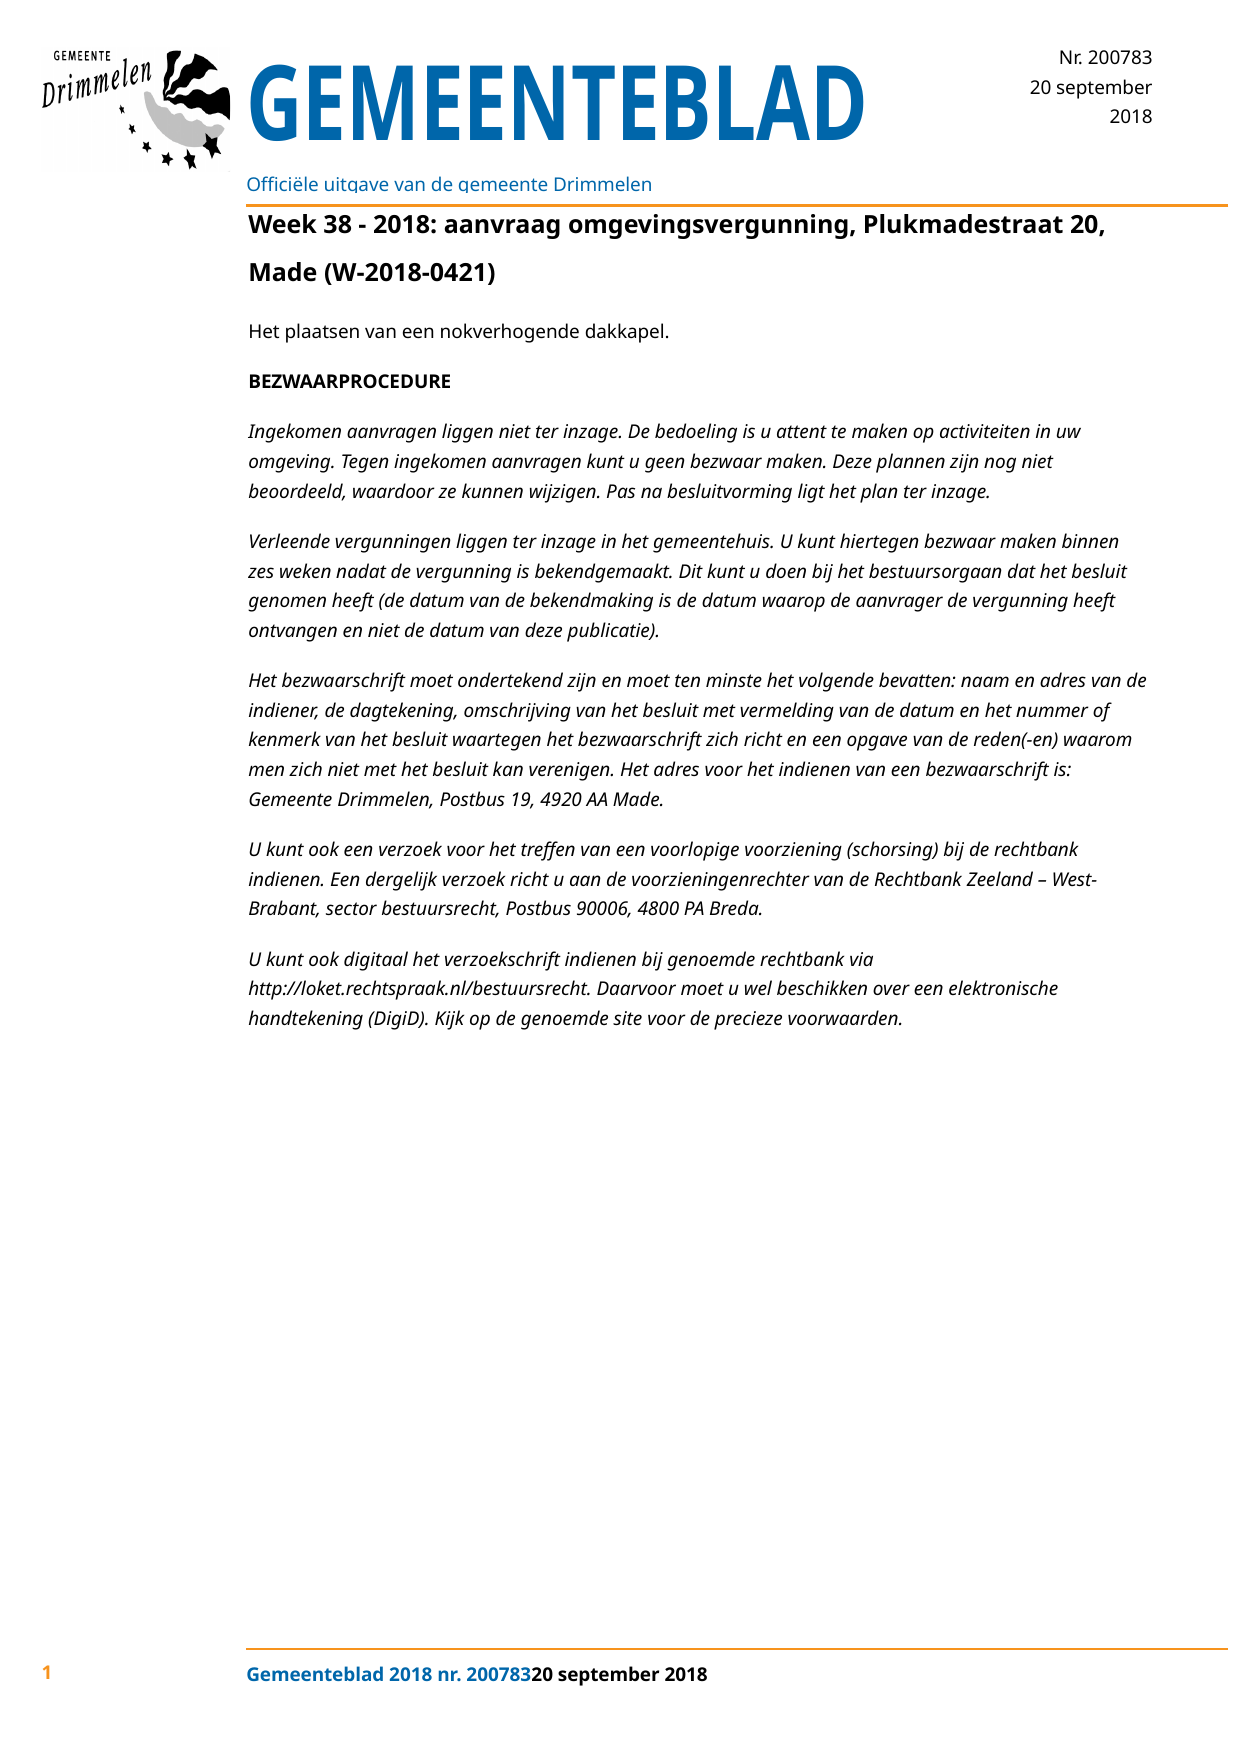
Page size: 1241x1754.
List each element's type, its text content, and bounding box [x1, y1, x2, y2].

text U kunt ook digitaal het verzoekschrift indienen bij genoemde rechtbank via http://loket.rechtspraak.nl/bestuursrecht. Daarvoor moet u wel beschikken over een elektronische handtekening (DigiD). Kijk op de genoemde site voor de precieze voorwaarden. [248, 946, 1152, 1031]
text Het plaatsen van een nokverhogende dakkapel. [248, 318, 1152, 344]
text U kunt ook een verzoek voor het treffen van een voorlopige voorziening (schorsing) bij de rechtbank indienen. Een dergelijk verzoek richt u aan de voorzieningenrechter van de Rechtbank Zeeland – West-Brabant, sector bestuursrecht, Postbus 90006, 4800 PA Breda. [248, 836, 1152, 921]
picture [41, 47, 231, 172]
text Het bezwaarschrift moet ondertekend zijn en moet ten minste het volgende bevatten: naam en adres van de indiener, de dagtekening, omschrijving van het besluit met vermelding van de datum en het nummer of kenmerk van het besluit waartegen het bezwaarschrift zich richt en een opgave van de reden(-en) waarom men zich niet met het besluit kan verenigen. Het adres voor het indienen van een bezwaarschrift is: Gemeente Drimmelen, Postbus 19, 4920 AA Made. [248, 667, 1152, 812]
text Week 38 - 2018: aanvraag omgevingsvergunning, Plukmadestraat 20, Made (W-2018-0421) [248, 207, 1152, 288]
text BEZWAARPROCEDURE [248, 368, 1152, 394]
text Ingekomen aanvragen liggen niet ter inzage. De bedoeling is u attent te maken op activiteiten in uw omgeving. Tegen ingekomen aanvragen kunt u geen bezwaar maken. Deze plannen zijn nog niet beoordeeld, waardoor ze kunnen wijzigen. Pas na besluitvorming ligt het plan ter inzage. [248, 419, 1152, 504]
text Verleende vergunningen liggen ter inzage in het gemeentehuis. U kunt hiertegen bezwaar maken binnen zes weken nadat de vergunning is bekendgemaakt. Dit kunt u doen bij het bestuursorgaan dat het besluit genomen heeft (de datum van de bekendmaking is de datum waarop de aanvrager de vergunning heeft ontvangen en niet de datum van deze publicatie). [248, 528, 1152, 643]
